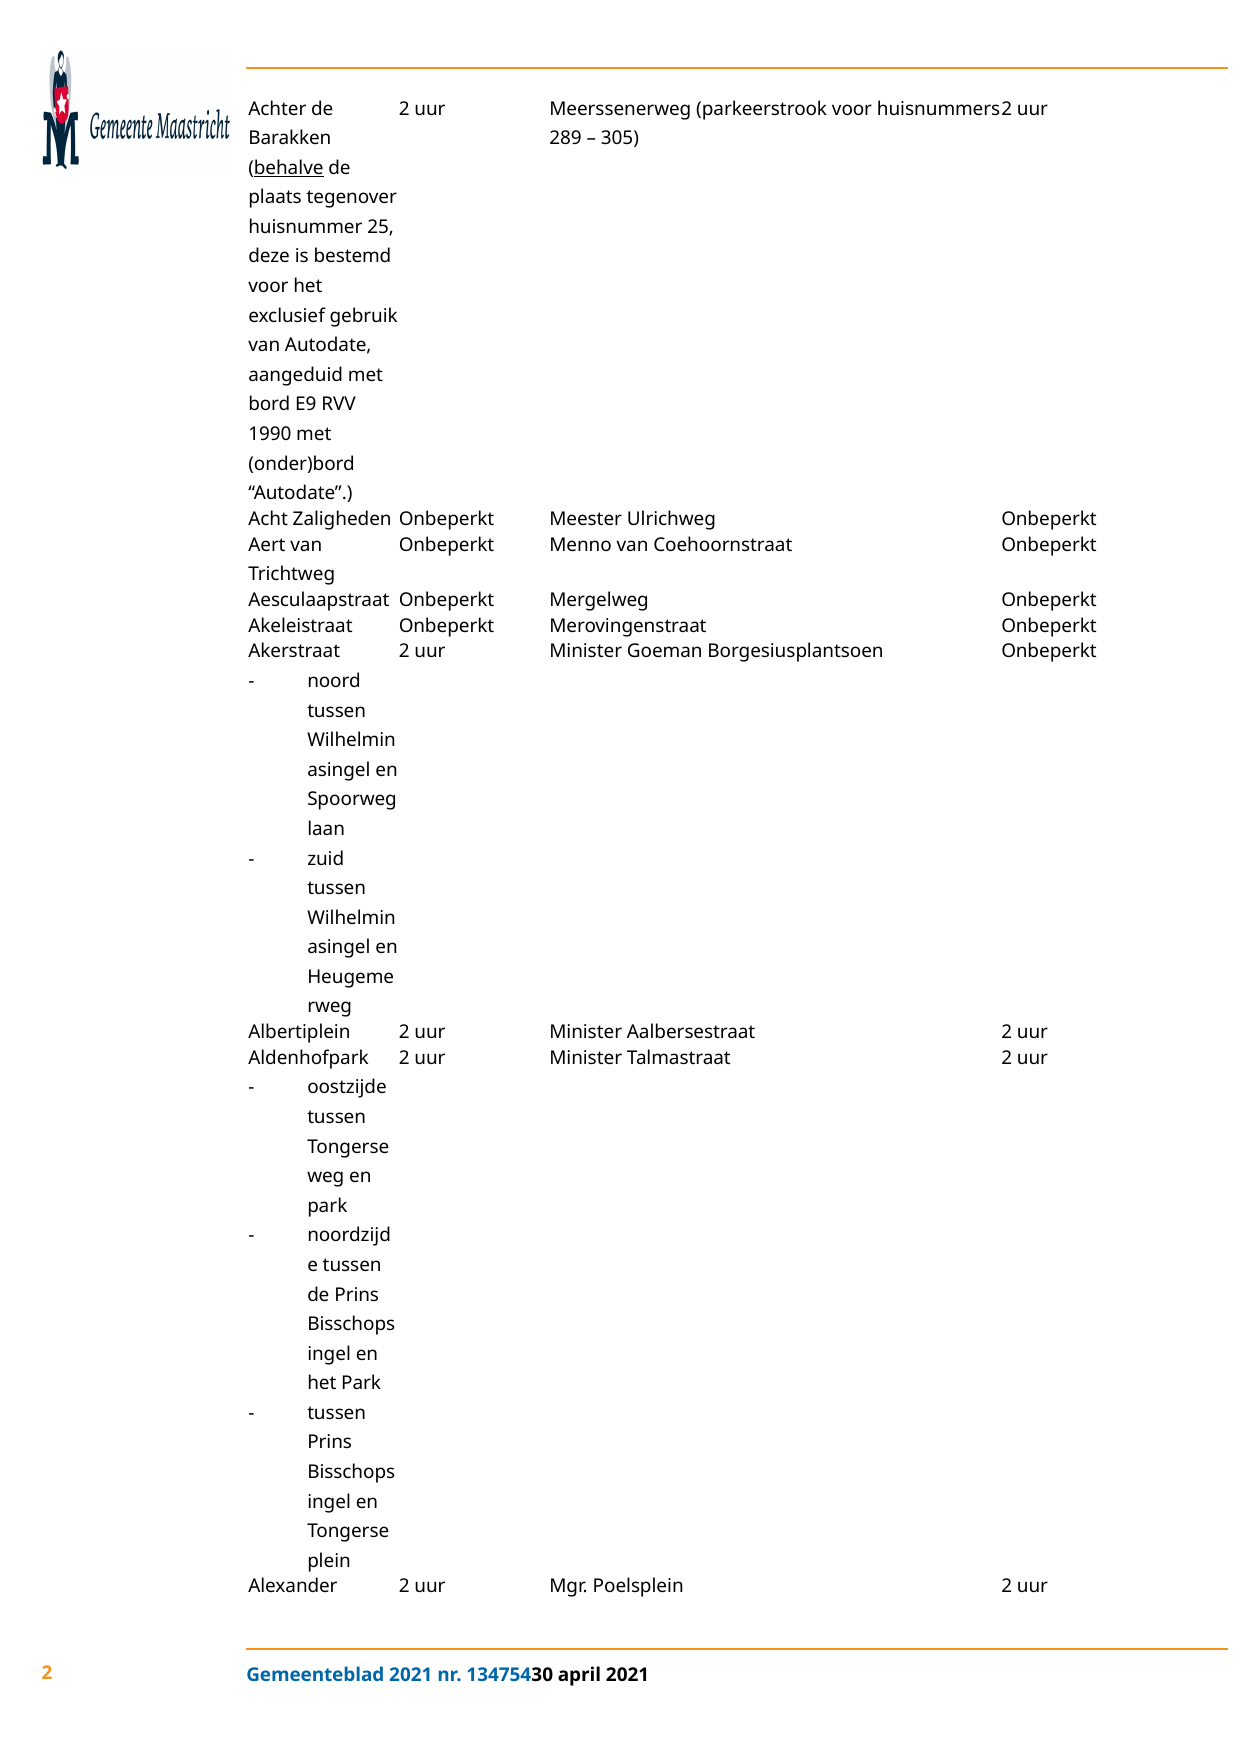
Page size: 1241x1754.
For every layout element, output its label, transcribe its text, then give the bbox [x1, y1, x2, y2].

table_cell Akeleistraat [248, 612, 398, 638]
table_cell Onbeperkt [1001, 586, 1152, 612]
table_cell Merovingenstraat [549, 612, 1001, 638]
table_cell Meerssenerweg (parkeerstrook voor huisnummers 289 – 305) [549, 95, 1001, 505]
table_cell Aldenhofpark oostzijde tussen Tongerseweg en park noordzijde tussen de Prins Bisschopsingel en het Park tussen Prins Bisschopsingel en Tongerseplein [248, 1044, 398, 1573]
table_cell Achter de Barakken (behalve de plaats tegenover huisnummer 25, deze is bestemd voor het exclusief gebruik van Autodate, aangeduid met bord E9 RVV 1990 met (onder)bord “Autodate”.) [248, 95, 398, 505]
table_cell Onbeperkt [399, 586, 549, 612]
table_cell Minister Goeman Borgesiusplantsoen [549, 638, 1001, 1018]
table_cell Onbeperkt [399, 505, 549, 531]
table_cell Minister Aalbersestraat [549, 1018, 1001, 1044]
table_cell 2 uur [1001, 1573, 1152, 1598]
table_cell 2 uur [1001, 95, 1152, 505]
table_cell Alexander [248, 1573, 398, 1598]
table_cell Onbeperkt [1001, 612, 1152, 638]
table_cell Aesculaapstraat [248, 586, 398, 612]
table_cell 2 uur [1001, 1044, 1152, 1573]
table_cell Mergelweg [549, 586, 1001, 612]
table_cell Acht Zaligheden [248, 505, 398, 531]
table_cell Onbeperkt [1001, 531, 1152, 586]
table_cell Menno van Coehoornstraat [549, 531, 1001, 586]
table_cell Onbeperkt [1001, 505, 1152, 531]
table_cell 2 uur [399, 1018, 549, 1044]
table_cell 2 uur [399, 1573, 549, 1598]
picture [41, 47, 231, 172]
table_cell 2 uur [399, 638, 549, 1018]
table_cell 2 uur [399, 95, 549, 505]
table_cell Minister Talmastraat [549, 1044, 1001, 1573]
table_cell Onbeperkt [1001, 638, 1152, 1018]
table_cell 2 uur [399, 1044, 549, 1573]
table_cell Mgr. Poelsplein [549, 1573, 1001, 1598]
table_cell Akerstraat noord tussen Wilhelminasingel en Spoorweglaan zuid tussen Wilhelminasingel en Heugemerweg [248, 638, 398, 1018]
table_cell Albertiplein [248, 1018, 398, 1044]
table_cell Meester Ulrichweg [549, 505, 1001, 531]
table_cell 2 uur [1001, 1018, 1152, 1044]
table_cell Onbeperkt [399, 612, 549, 638]
table_cell Onbeperkt [399, 531, 549, 586]
table_cell Aert van Trichtweg [248, 531, 398, 586]
